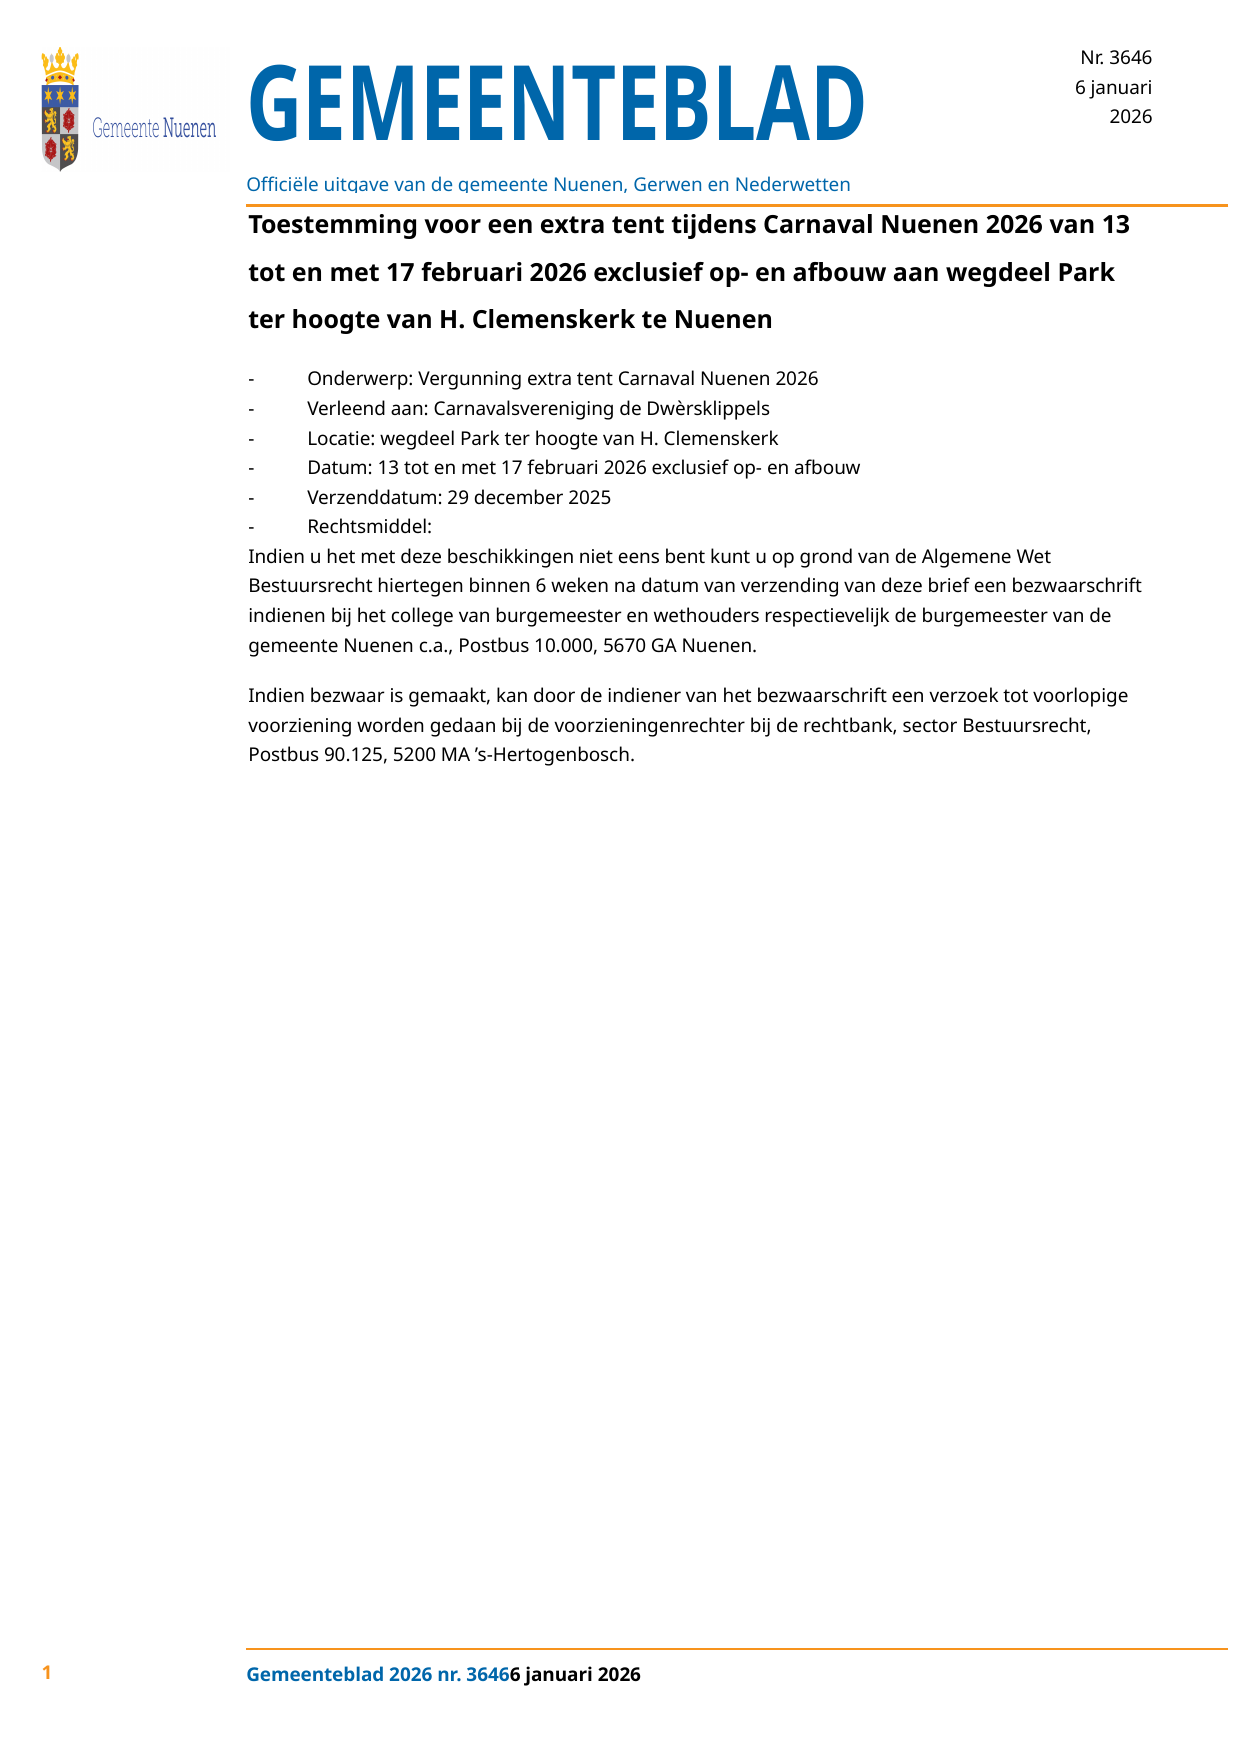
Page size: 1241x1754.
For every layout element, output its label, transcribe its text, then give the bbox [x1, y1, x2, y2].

list Verzenddatum: 29 december 2025 [248, 484, 1152, 509]
picture [41, 47, 231, 172]
list Onderwerp: Vergunning extra tent Carnaval Nuenen 2026 [248, 366, 1152, 391]
list Verleend aan: Carnavalsvereniging de Dwèrsklippels [248, 395, 1152, 421]
list Datum: 13 tot en met 17 februari 2026 exclusief op- en afbouw [248, 454, 1152, 480]
text Indien u het met deze beschikkingen niet eens bent kunt u op grond van de Algemene Wet Bestuursrecht hiertegen binnen 6 weken na datum van verzending van deze brief een bezwaarschrift indienen bij het college van burgemeester en wethouders respectievelijk de burgemeester van de gemeente Nuenen c.a., Postbus 10.000, 5670 GA Nuenen. [248, 543, 1152, 657]
text Toestemming voor een extra tent tijdens Carnaval Nuenen 2026 van 13 tot en met 17 februari 2026 exclusief op- en afbouw aan wegdeel Park ter hoogte van H. Clemenskerk te Nuenen [248, 207, 1152, 336]
list Locatie: wegdeel Park ter hoogte van H. Clemenskerk [248, 425, 1152, 450]
list Rechtsmiddel: [248, 513, 1152, 539]
text Indien bezwaar is gemaakt, kan door de indiener van het bezwaarschrift een verzoek tot voorlopige voorziening worden gedaan bij de voorzieningenrechter bij de rechtbank, sector Bestuursrecht, Postbus 90.125, 5200 MA ’s-Hertogenbosch. [248, 682, 1152, 767]
